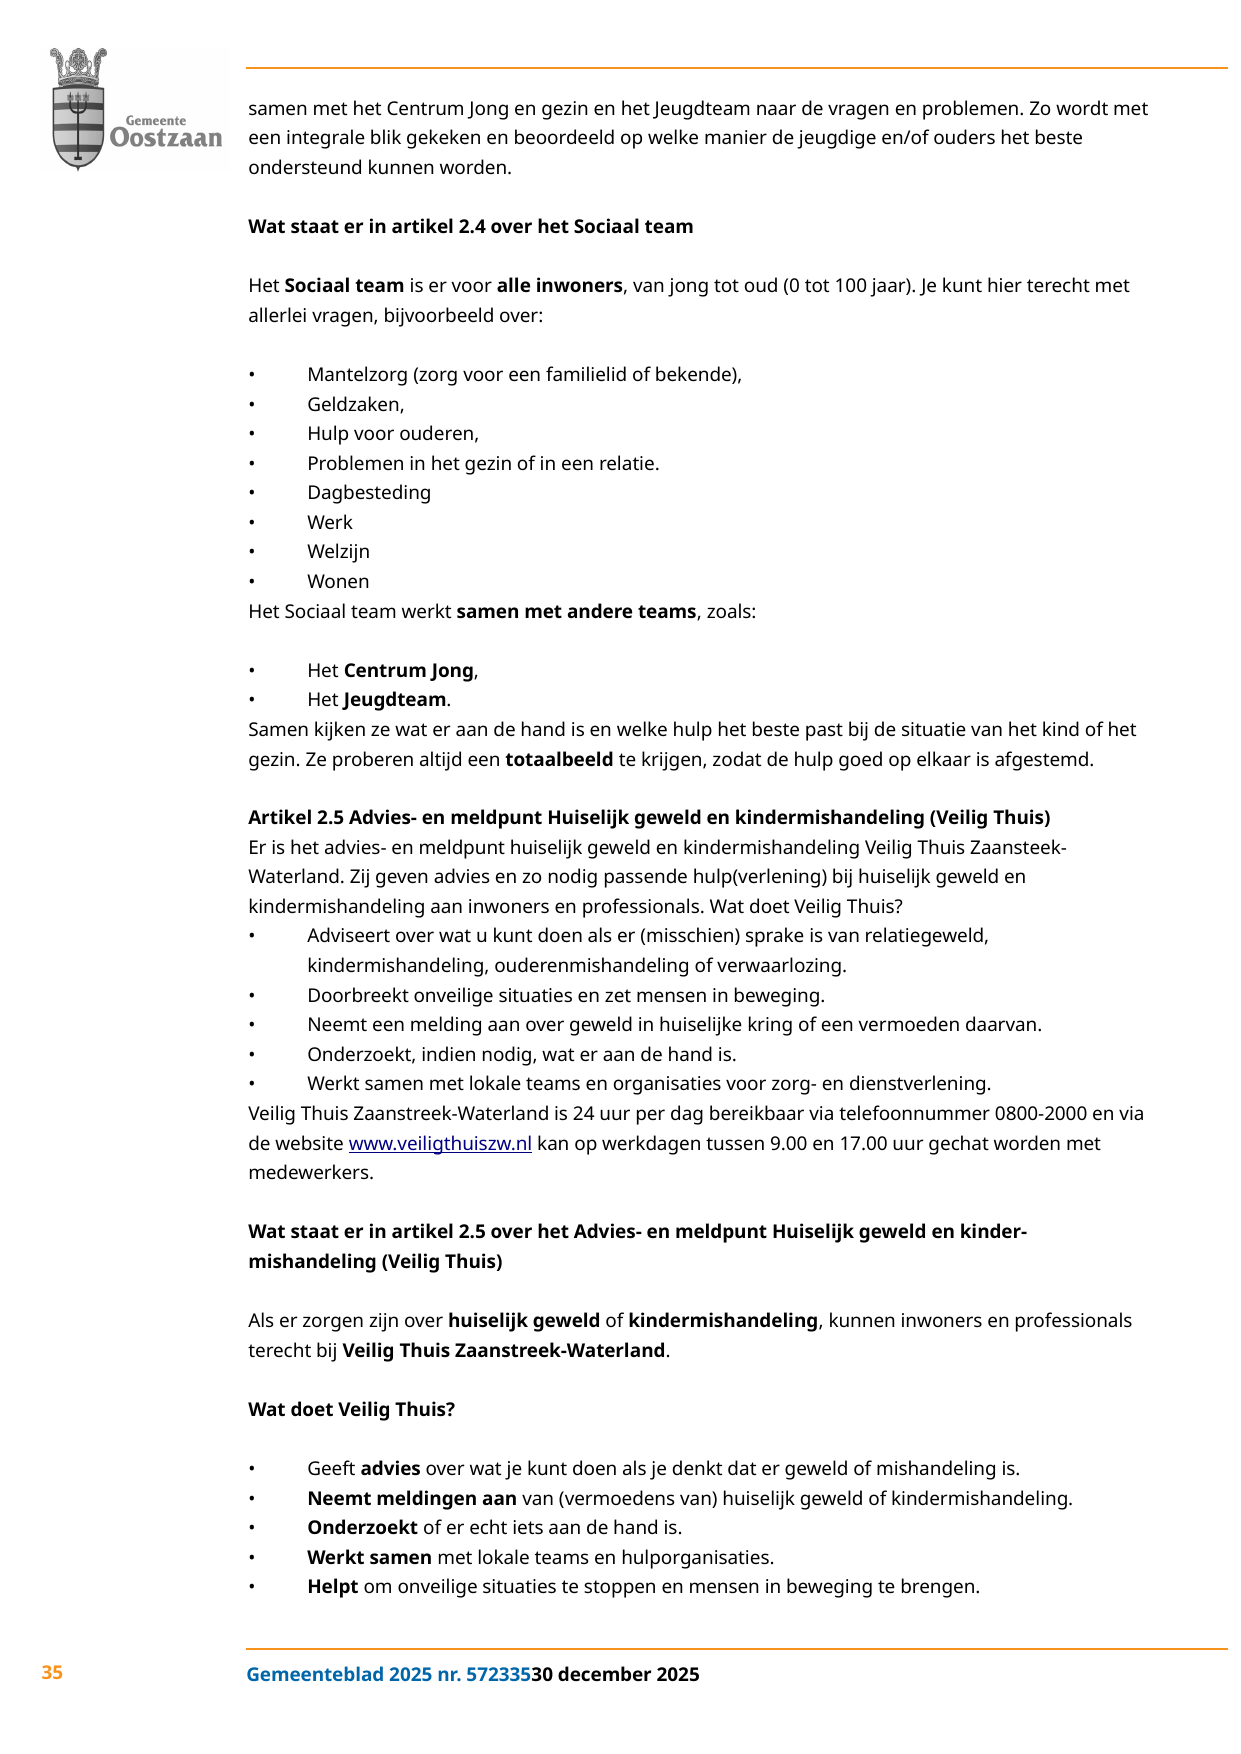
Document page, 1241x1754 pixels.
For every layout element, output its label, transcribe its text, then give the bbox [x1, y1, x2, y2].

table_header Wat staat er in artikel 2.4 over het Sociaal team Het Sociaal team is er voor alle inwoners, van jong tot oud (0 tot 100 jaar). Je kunt hier terecht met allerlei vragen, bijvoorbeeld over: Mantelzorg (zorg voor een familielid of bekende), Geldzaken, Hulp voor ouderen, Problemen in het gezin of in een relatie. Dagbesteding Werk Welzijn Wonen Het Sociaal team werkt samen met andere teams, zoals: Het Centrum Jong, Het Jeugdteam. Samen kijken ze wat er aan de hand is en welke hulp het beste past bij de situatie van het kind of het gezin. Ze proberen altijd een totaalbeeld te krijgen, zodat de hulp goed op elkaar is afgestemd. [248, 213, 1152, 771]
list Onderzoekt, indien nodig, wat er aan de hand is. [248, 1041, 1152, 1067]
text Er is het advies- en meldpunt huiselijk geweld en kindermishandeling Veilig Thuis Zaansteek-Waterland. Zij geven advies en zo nodig passende hulp(verlening) bij huiselijk geweld en kindermishandeling aan inwoners en professionals. Wat doet Veilig Thuis? [248, 834, 1152, 919]
text samen met het Centrum Jong en gezin en het Jeugdteam naar de vragen en problemen. Zo wordt met een integrale blik gekeken en beoordeeld op welke manier de jeugdige en/of ouders het beste ondersteund kunnen worden. [248, 95, 1152, 180]
picture [41, 47, 231, 172]
text Veilig Thuis Zaanstreek-Waterland is 24 uur per dag bereikbaar via telefoonnummer 0800-2000 en via de website www.veiligthuiszw.nl kan op werkdagen tussen 9.00 en 17.00 uur gechat worden met medewerkers. [248, 1100, 1152, 1185]
list Doorbreekt onveilige situaties en zet mensen in beweging. [248, 982, 1152, 1007]
list Adviseert over wat u kunt doen als er (misschien) sprake is van relatiegeweld, kindermishandeling, ouderenmishandeling of verwaarlozing. [248, 923, 1152, 978]
text Artikel 2.5 Advies- en meldpunt Huiselijk geweld en kindermishandeling (Veilig Thuis) [248, 804, 1152, 830]
table_header Wat staat er in artikel 2.5 over het Advies- en meldpunt Huiselijk geweld en kinder-mishandeling (Veilig Thuis) Als er zorgen zijn over huiselijk geweld of kindermishandeling, kunnen inwoners en professionals terecht bij Veilig Thuis Zaanstreek-Waterland. Wat doet Veilig Thuis? Geeft advies over wat je kunt doen als je denkt dat er geweld of mishandeling is. Neemt meldingen aan van (vermoedens van) huiselijk geweld of kindermishandeling. Onderzoekt of er echt iets aan de hand is. Werkt samen met lokale teams en hulporganisaties. Helpt om onveilige situaties te stoppen en mensen in beweging te brengen. [248, 1219, 1152, 1599]
list Werkt samen met lokale teams en organisaties voor zorg- en dienstverlening. [248, 1071, 1152, 1096]
list Neemt een melding aan over geweld in huiselijke kring of een vermoeden daarvan. [248, 1011, 1152, 1037]
